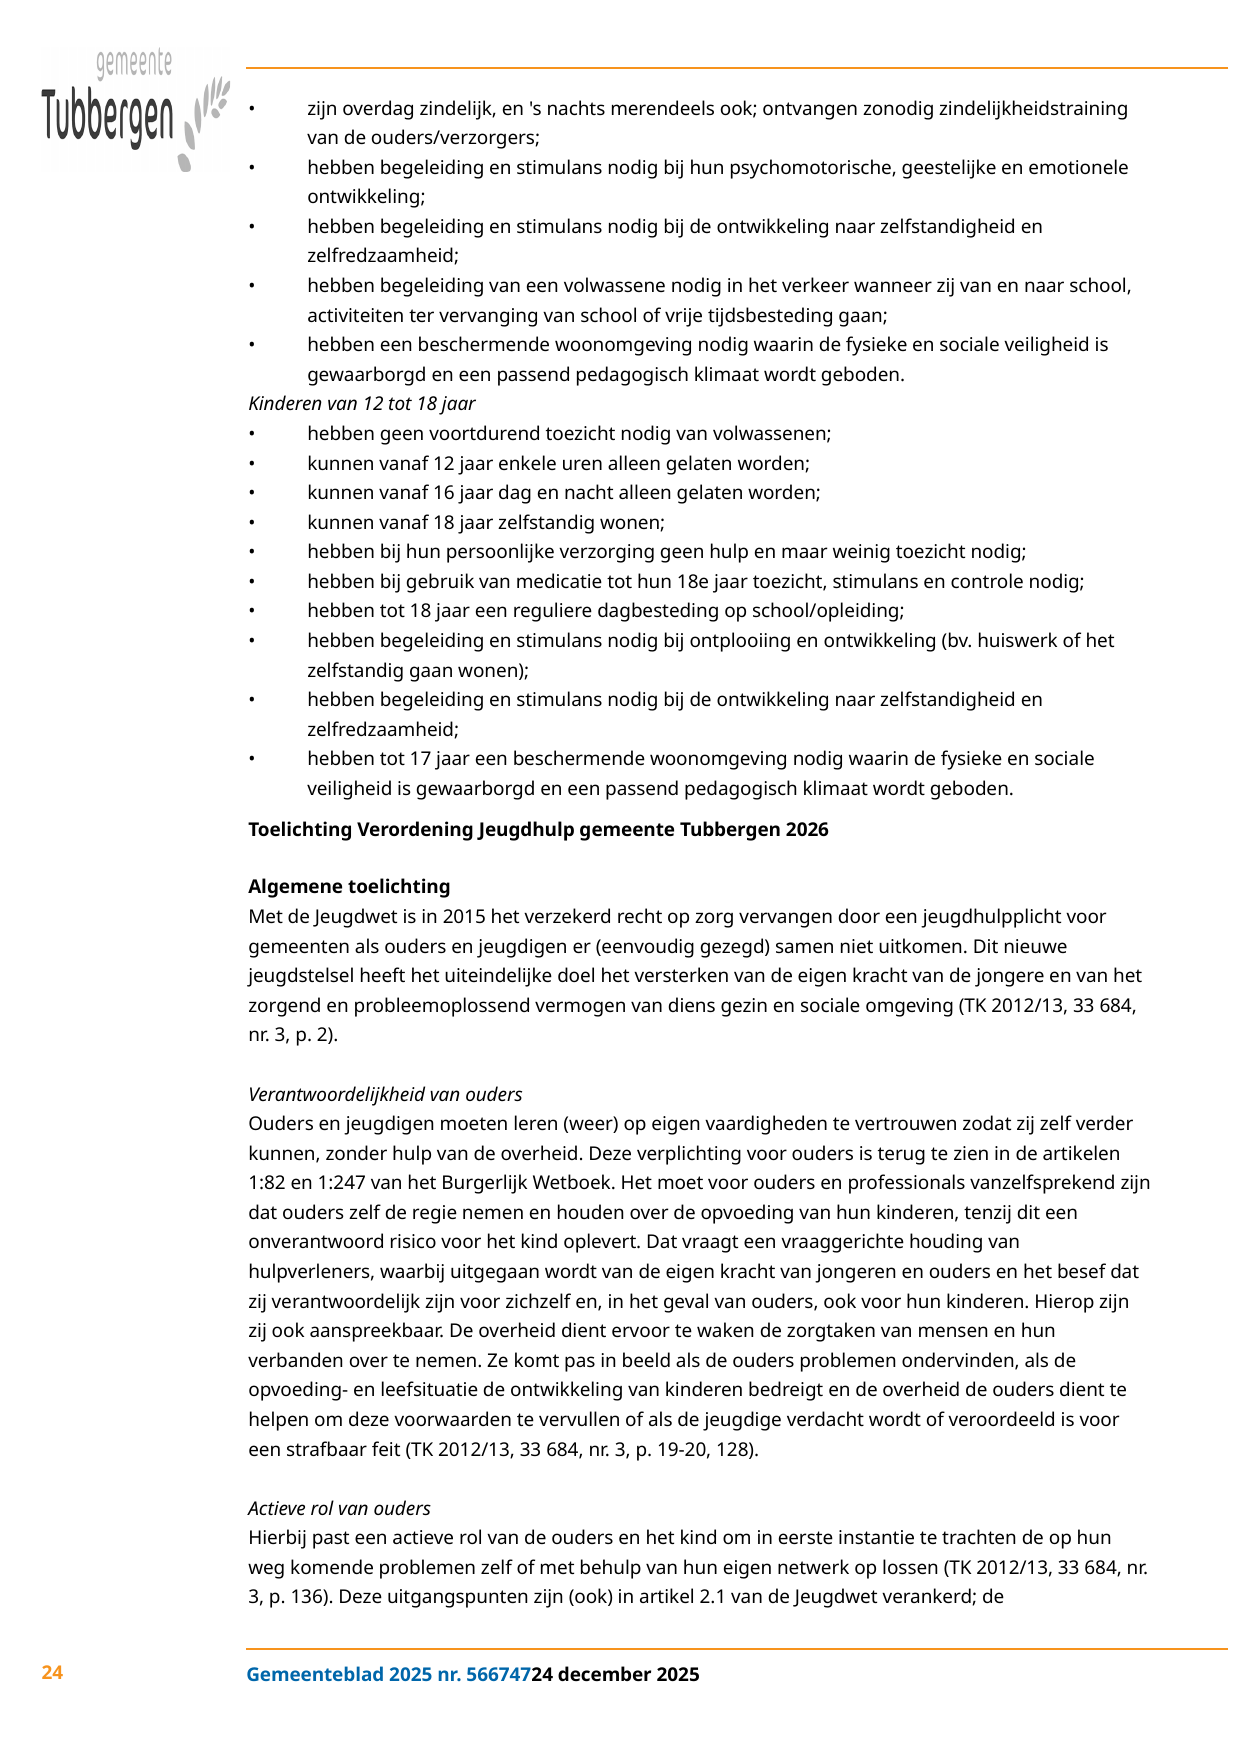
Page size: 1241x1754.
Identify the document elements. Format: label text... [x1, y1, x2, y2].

list hebben begeleiding en stimulans nodig bij de ontwikkeling naar zelfstandigheid en zelfredzaamheid; [248, 686, 1152, 742]
list hebben begeleiding en stimulans nodig bij ontplooiing en ontwikkeling (bv. huiswerk of het zelfstandig gaan wonen); [248, 627, 1152, 683]
text Toelichting Verordening Jeugdhulp gemeente Tubbergen 2026 [248, 805, 1152, 844]
list hebben bij hun persoonlijke verzorging geen hulp en maar weinig toezicht nodig; [248, 538, 1152, 564]
list hebben begeleiding en stimulans nodig bij hun psychomotorische, geestelijke en emotionele ontwikkeling; [248, 154, 1152, 209]
picture [41, 47, 231, 172]
list hebben een beschermende woonomgeving nodig waarin de fysieke en sociale veiligheid is gewaarborgd en een passend pedagogisch klimaat wordt geboden. [248, 331, 1152, 387]
text Met de Jeugdwet is in 2015 het verzekerd recht op zorg vervangen door een jeugdhulpplicht voor gemeenten als ouders en jeugdigen er (eenvoudig gezegd) samen niet uitkomen. Dit nieuwe jeugdstelsel heeft het uiteindelijke doel het versterken van de eigen kracht van de jongere en van het zorgend en probleemoplossend vermogen van diens gezin en sociale omgeving (TK 2012/13, 33 684, nr. 3, p. 2). [248, 903, 1152, 1047]
text Kinderen van 12 tot 18 jaar [248, 391, 1152, 416]
list hebben tot 17 jaar een beschermende woonomgeving nodig waarin de fysieke en sociale veiligheid is gewaarborgd en een passend pedagogisch klimaat wordt geboden. [248, 746, 1152, 801]
list kunnen vanaf 12 jaar enkele uren alleen gelaten worden; [248, 450, 1152, 476]
text Hierbij past een actieve rol van de ouders en het kind om in eerste instantie te trachten de op hun weg komende problemen zelf of met behulp van hun eigen netwerk op lossen (TK 2012/13, 33 684, nr. 3, p. 136). Deze uitgangspunten zijn (ook) in artikel 2.1 van de Jeugdwet verankerd; de [248, 1524, 1152, 1609]
list zijn overdag zindelijk, en 's nachts merendeels ook; ontvangen zonodig zindelijkheidstraining van de ouders/verzorgers; [248, 95, 1152, 150]
text Actieve rol van ouders [248, 1495, 1152, 1521]
list hebben bij gebruik van medicatie tot hun 18e jaar toezicht, stimulans en controle nodig; [248, 568, 1152, 594]
list kunnen vanaf 16 jaar dag en nacht alleen gelaten worden; [248, 479, 1152, 505]
text Ouders en jeugdigen moeten leren (weer) op eigen vaardigheden te vertrouwen zodat zij zelf verder kunnen, zonder hulp van de overheid. Deze verplichting voor ouders is terug te zien in de artikelen 1:82 en 1:247 van het Burgerlijk Wetboek. Het moet voor ouders en professionals vanzelfsprekend zijn dat ouders zelf de regie nemen en houden over de opvoeding van hun kinderen, tenzij dit een onverantwoord risico voor het kind oplevert. Dat vraagt een vraaggerichte houding van hulpverleners, waarbij uitgegaan wordt van de eigen kracht van jongeren en ouders en het besef dat zij verantwoordelijk zijn voor zichzelf en, in het geval van ouders, ook voor hun kinderen. Hierop zijn zij ook aanspreekbaar. De overheid dient ervoor te waken de zorgtaken van mensen en hun verbanden over te nemen. Ze komt pas in beeld als de ouders problemen ondervinden, als de opvoeding- en leefsituatie de ontwikkeling van kinderen bedreigt en de overheid de ouders dient te helpen om deze voorwaarden te vervullen of als de jeugdige verdacht wordt of veroordeeld is voor een strafbaar feit (TK 2012/13, 33 684, nr. 3, p. 19-20, 128). [248, 1110, 1152, 1461]
list hebben tot 18 jaar een reguliere dagbesteding op school/opleiding; [248, 598, 1152, 623]
list hebben geen voortdurend toezicht nodig van volwassenen; [248, 420, 1152, 446]
list hebben begeleiding van een volwassene nodig in het verkeer wanneer zij van en naar school, activiteiten ter vervanging van school of vrije tijdsbesteding gaan; [248, 272, 1152, 328]
list kunnen vanaf 18 jaar zelfstandig wonen; [248, 509, 1152, 535]
text Algemene toelichting [248, 874, 1152, 899]
text Verantwoordelijkheid van ouders [248, 1081, 1152, 1106]
list hebben begeleiding en stimulans nodig bij de ontwikkeling naar zelfstandigheid en zelfredzaamheid; [248, 213, 1152, 268]
